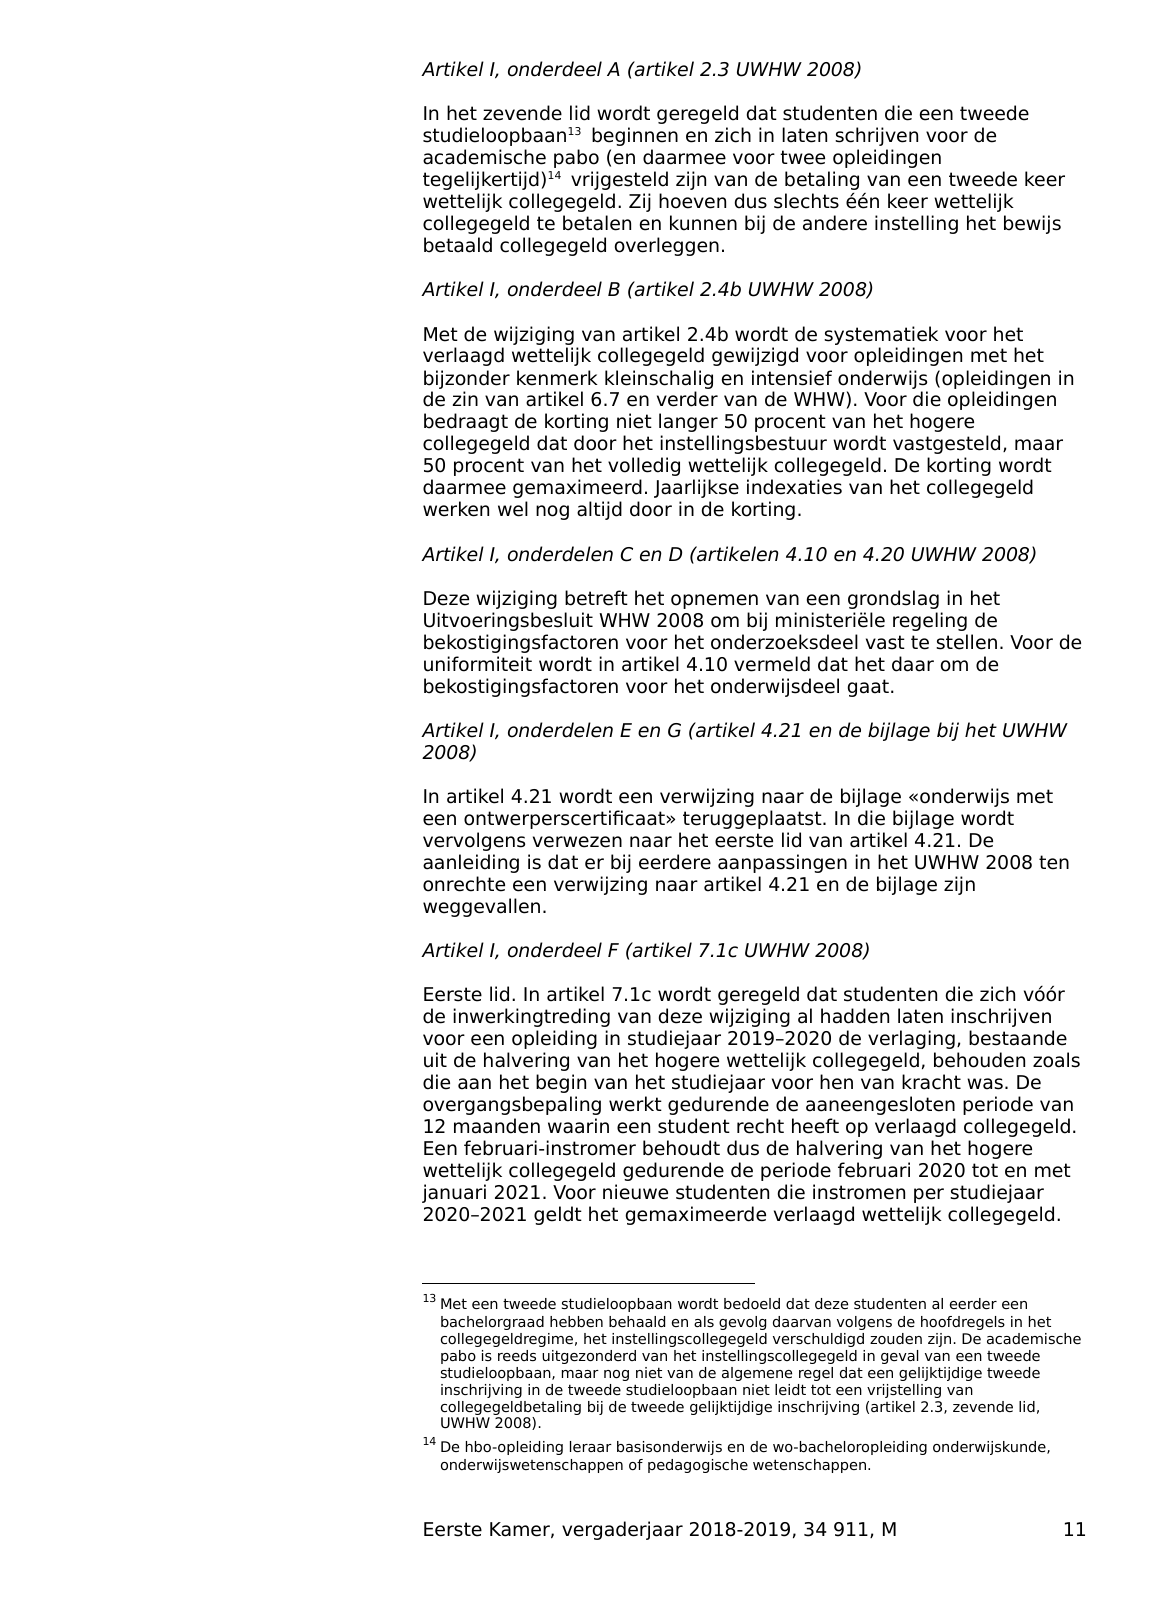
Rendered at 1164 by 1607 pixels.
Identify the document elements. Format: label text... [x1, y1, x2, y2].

subtitle Artikel I, onderdeel B (artikel 2.4b UWHW 2008) [422, 279, 1087, 301]
text Deze wijziging betreft het opnemen van een grondslag in het Uitvoeringsbesluit WHW 2008 om bij ministeriële regeling de bekostigingsfactoren voor het onderzoeksdeel vast te stellen. Voor de uniformiteit wordt in artikel 4.10 vermeld dat het daar om de bekostigingsfactoren voor het onderwijsdeel gaat. [422, 588, 1087, 697]
text In artikel 4.21 wordt een verwijzing naar de bijlage «onderwijs met een ontwerperscertificaat» teruggeplaatst. In die bijlage wordt vervolgens verwezen naar het eerste lid van artikel 4.21. De aanleiding is dat er bij eerdere aanpassingen in het UWHW 2008 ten onrechte een verwijzing naar artikel 4.21 en de bijlage zijn weggevallen. [422, 786, 1087, 918]
subtitle Artikel I, onderdeel F (artikel 7.1c UWHW 2008) [422, 940, 1087, 962]
text Eerste lid. In artikel 7.1c wordt geregeld dat studenten die zich vóór de inwerkingtreding van deze wijziging al hadden laten inschrijven voor een opleiding in studiejaar 2019–2020 de verlaging, bestaande uit de halvering van het hogere wettelijk collegegeld, behouden zoals die aan het begin van het studiejaar voor hen van kracht was. De overgangsbepaling werkt gedurende de aaneengesloten periode van 12 maanden waarin een student recht heeft op verlaagd collegegeld. Een februari-instromer behoudt dus de halvering van het hogere wettelijk collegegeld gedurende de periode februari 2020 tot en met januari 2021. Voor nieuwe studenten die instromen per studiejaar 2020–2021 geldt het gemaximeerde verlaagd wettelijk collegegeld. [422, 984, 1087, 1226]
text In het zevende lid wordt geregeld dat studenten die een tweede studieloopbaan beginnen en zich in laten schrijven voor de academische pabo (en daarmee voor twee opleidingen tegelijkertijd) vrijgesteld zijn van de betaling van een tweede keer wettelijk collegegeld. Zij hoeven dus slechts één keer wettelijk collegegeld te betalen en kunnen bij de andere instelling het bewijs betaald collegegeld overleggen. [422, 103, 1087, 257]
subtitle Artikel I, onderdelen C en D (artikelen 4.10 en 4.20 UWHW 2008) [422, 543, 1087, 565]
text Met de wijziging van artikel 2.4b wordt de systematiek voor het verlaagd wettelijk collegegeld gewijzigd voor opleidingen met het bijzonder kenmerk kleinschalig en intensief onderwijs (opleidingen in de zin van artikel 6.7 en verder van de WHW). Voor die opleidingen bedraagt de korting niet langer 50 procent van het hogere collegegeld dat door het instellingsbestuur wordt vastgesteld, maar 50 procent van het volledig wettelijk collegegeld. De korting wordt daarmee gemaximeerd. Jaarlijkse indexaties van het collegegeld werken wel nog altijd door in de korting. [422, 323, 1087, 521]
text De hbo-opleiding leraar basisonderwijs en de wo-bacheloropleiding onderwijskunde, onderwijswetenschappen of pedagogische wetenschappen. [422, 1435, 1087, 1474]
subtitle Artikel I, onderdeel A (artikel 2.3 UWHW 2008) [422, 59, 1087, 81]
subtitle Artikel I, onderdelen E en G (artikel 4.21 en de bijlage bij het UWHW 2008) [422, 720, 1087, 764]
text Met een tweede studieloopbaan wordt bedoeld dat deze studenten al eerder een bachelorgraad hebben behaald en als gevolg daarvan volgens de hoofdregels in het collegegeldregime, het instellingscollegegeld verschuldigd zouden zijn. De academische pabo is reeds uitgezonderd van het instellingscollegegeld in geval van een tweede studieloopbaan, maar nog niet van de algemene regel dat een gelijktijdige tweede inschrijving in de tweede studieloopbaan niet leidt tot een vrijstelling van collegegeldbetaling bij de tweede gelijktijdige inschrijving (artikel 2.3, zevende lid, UWHW 2008). [422, 1292, 1087, 1432]
